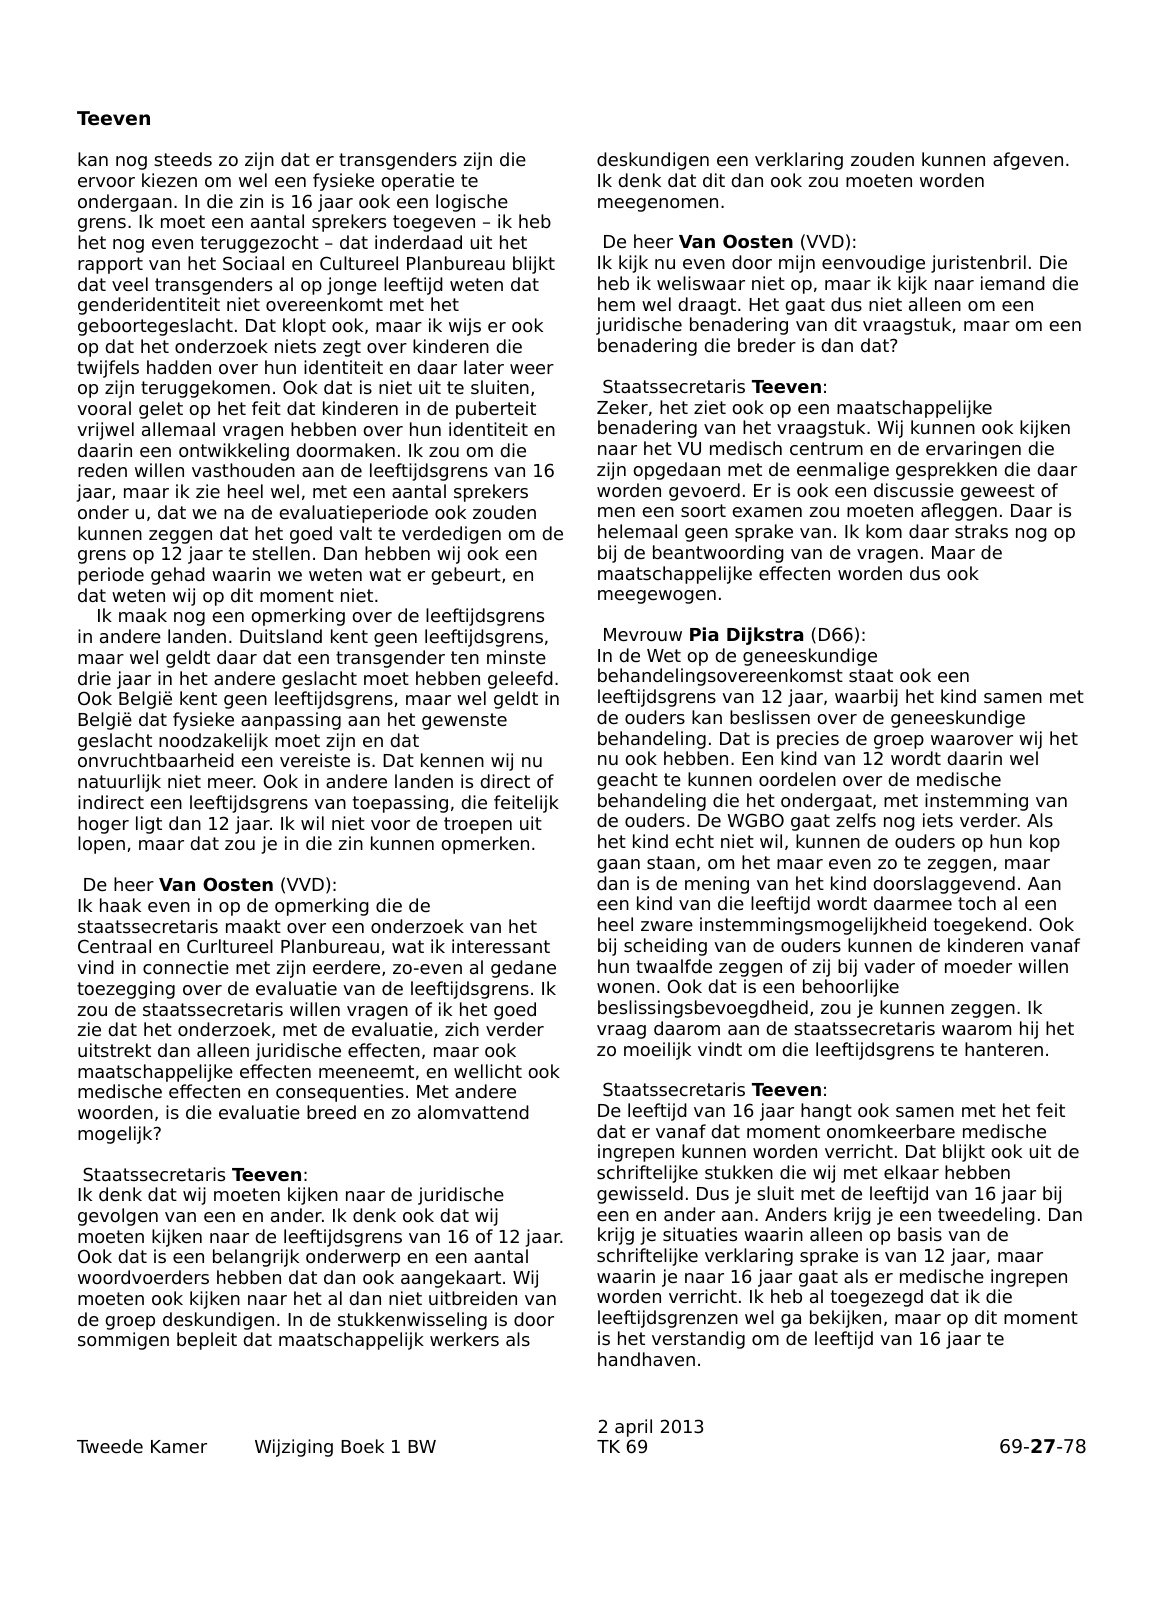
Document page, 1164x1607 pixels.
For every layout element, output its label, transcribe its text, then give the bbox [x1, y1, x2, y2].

text Ik denk dat wij moeten kijken naar de juridische gevolgen van een en ander. Ik denk ook dat wij moeten kijken naar de leeftijdsgrens van 16 of 12 jaar. Ook dat is een belangrijk onderwerp en een aantal woordvoerders hebben dat dan ook aangekaart. Wij moeten ook kijken naar het al dan niet uitbreiden van de groep deskundigen. In de stukkenwisseling is door sommigen bepleit dat maatschappelijk werkers als [77, 1185, 567, 1351]
text Staatssecretaris Teeven: [77, 1164, 567, 1185]
text Ik haak even in op de opmerking die de staatssecretaris maakt over een onderzoek van het Centraal en Curltureel Planbureau, wat ik interessant vind in connectie met zijn eerdere, zo-even al gedane toezegging over de evaluatie van de leeftijdsgrens. Ik zou de staatssecretaris willen vragen of ik het goed zie dat het onderzoek, met de evaluatie, zich verder uitstrekt dan alleen juridische effecten, maar ook maatschappelijke effecten meeneemt, en wellicht ook medische effecten en consequenties. Met andere woorden, is die evaluatie breed en zo alomvattend mogelijk? [77, 896, 567, 1144]
text deskundigen een verklaring zouden kunnen afgeven. Ik denk dat dit dan ook zou moeten worden meegenomen. [596, 150, 1087, 212]
text Ik kijk nu even door mijn eenvoudige juristenbril. Die heb ik weliswaar niet op, maar ik kijk naar iemand die hem wel draagt. Het gaat dus niet alleen om een juridische benadering van dit vraagstuk, maar om een benadering die breder is dan dat? [596, 253, 1087, 357]
text De heer Van Oosten (VVD): [77, 875, 567, 896]
text kan nog steeds zo zijn dat er transgenders zijn die ervoor kiezen om wel een fysieke operatie te ondergaan. In die zin is 16 jaar ook een logische grens. Ik moet een aantal sprekers toegeven – ik heb het nog even teruggezocht – dat inderdaad uit het rapport van het Sociaal en Cultureel Planbureau blijkt dat veel transgenders al op jonge leeftijd weten dat genderidentiteit niet overeenkomt met het geboortegeslacht. Dat klopt ook, maar ik wijs er ook op dat het onderzoek niets zegt over kinderen die twijfels hadden over hun identiteit en daar later weer op zijn teruggekomen. Ook dat is niet uit te sluiten, vooral gelet op het feit dat kinderen in de puberteit vrijwel allemaal vragen hebben over hun identiteit en daarin een ontwikkeling doormaken. Ik zou om die reden willen vasthouden aan de leeftijdsgrens van 16 jaar, maar ik zie heel wel, met een aantal sprekers onder u, dat we na de evaluatieperiode ook zouden kunnen zeggen dat het goed valt te verdedigen om de grens op 12 jaar te stellen. Dan hebben wij ook een periode gehad waarin we weten wat er gebeurt, en dat weten wij op dit moment niet. [77, 150, 567, 606]
text Mevrouw Pia Dijkstra (D66): [596, 625, 1087, 646]
text In de Wet op de geneeskundige behandelingsovereenkomst staat ook een leeftijdsgrens van 12 jaar, waarbij het kind samen met de ouders kan beslissen over de geneeskundige behandeling. Dat is precies de groep waarover wij het nu ook hebben. Een kind van 12 wordt daarin wel geacht te kunnen oordelen over de medische behandeling die het ondergaat, met instemming van de ouders. De WGBO gaat zelfs nog iets verder. Als het kind echt niet wil, kunnen de ouders op hun kop gaan staan, om het maar even zo te zeggen, maar dan is de mening van het kind doorslaggevend. Aan een kind van die leeftijd wordt daarmee toch al een heel zware instemmingsmogelijkheid toegekend. Ook bij scheiding van de ouders kunnen de kinderen vanaf hun twaalfde zeggen of zij bij vader of moeder willen wonen. Ook dat is een behoorlijke beslissingsbevoegdheid, zou je kunnen zeggen. Ik vraag daarom aan de staatssecretaris waarom hij het zo moeilijk vindt om die leeftijdsgrens te hanteren. [596, 646, 1087, 1060]
text De leeftijd van 16 jaar hangt ook samen met het feit dat er vanaf dat moment onomkeerbare medische ingrepen kunnen worden verricht. Dat blijkt ook uit de schriftelijke stukken die wij met elkaar hebben gewisseld. Dus je sluit met de leeftijd van 16 jaar bij een en ander aan. Anders krijg je een tweedeling. Dan krijg je situaties waarin alleen op basis van de schriftelijke verklaring sprake is van 12 jaar, maar waarin je naar 16 jaar gaat als er medische ingrepen worden verricht. Ik heb al toegezegd dat ik die leeftijdsgrenzen wel ga bekijken, maar op dit moment is het verstandig om de leeftijd van 16 jaar te handhaven. [596, 1101, 1087, 1370]
text De heer Van Oosten (VVD): [596, 232, 1087, 253]
text Zeker, het ziet ook op een maatschappelijke benadering van het vraagstuk. Wij kunnen ook kijken naar het VU medisch centrum en de ervaringen die zijn opgedaan met de eenmalige gesprekken die daar worden gevoerd. Er is ook een discussie geweest of men een soort examen zou moeten afleggen. Daar is helemaal geen sprake van. Ik kom daar straks nog op bij de beantwoording van de vragen. Maar de maatschappelijke effecten worden dus ook meegewogen. [596, 397, 1087, 605]
text Ik maak nog een opmerking over de leeftijdsgrens in andere landen. Duitsland kent geen leeftijdsgrens, maar wel geldt daar dat een transgender ten minste drie jaar in het andere geslacht moet hebben geleefd. Ook België kent geen leeftijdsgrens, maar wel geldt in België dat fysieke aanpassing aan het gewenste geslacht noodzakelijk moet zijn en dat onvruchtbaarheid een vereiste is. Dat kennen wij nu natuurlijk niet meer. Ook in andere landen is direct of indirect een leeftijdsgrens van toepassing, die feitelijk hoger ligt dan 12 jaar. Ik wil niet voor de troepen uit lopen, maar dat zou je in die zin kunnen opmerken. [77, 606, 567, 855]
text Staatssecretaris Teeven: [596, 377, 1087, 397]
text Staatssecretaris Teeven: [596, 1080, 1087, 1101]
